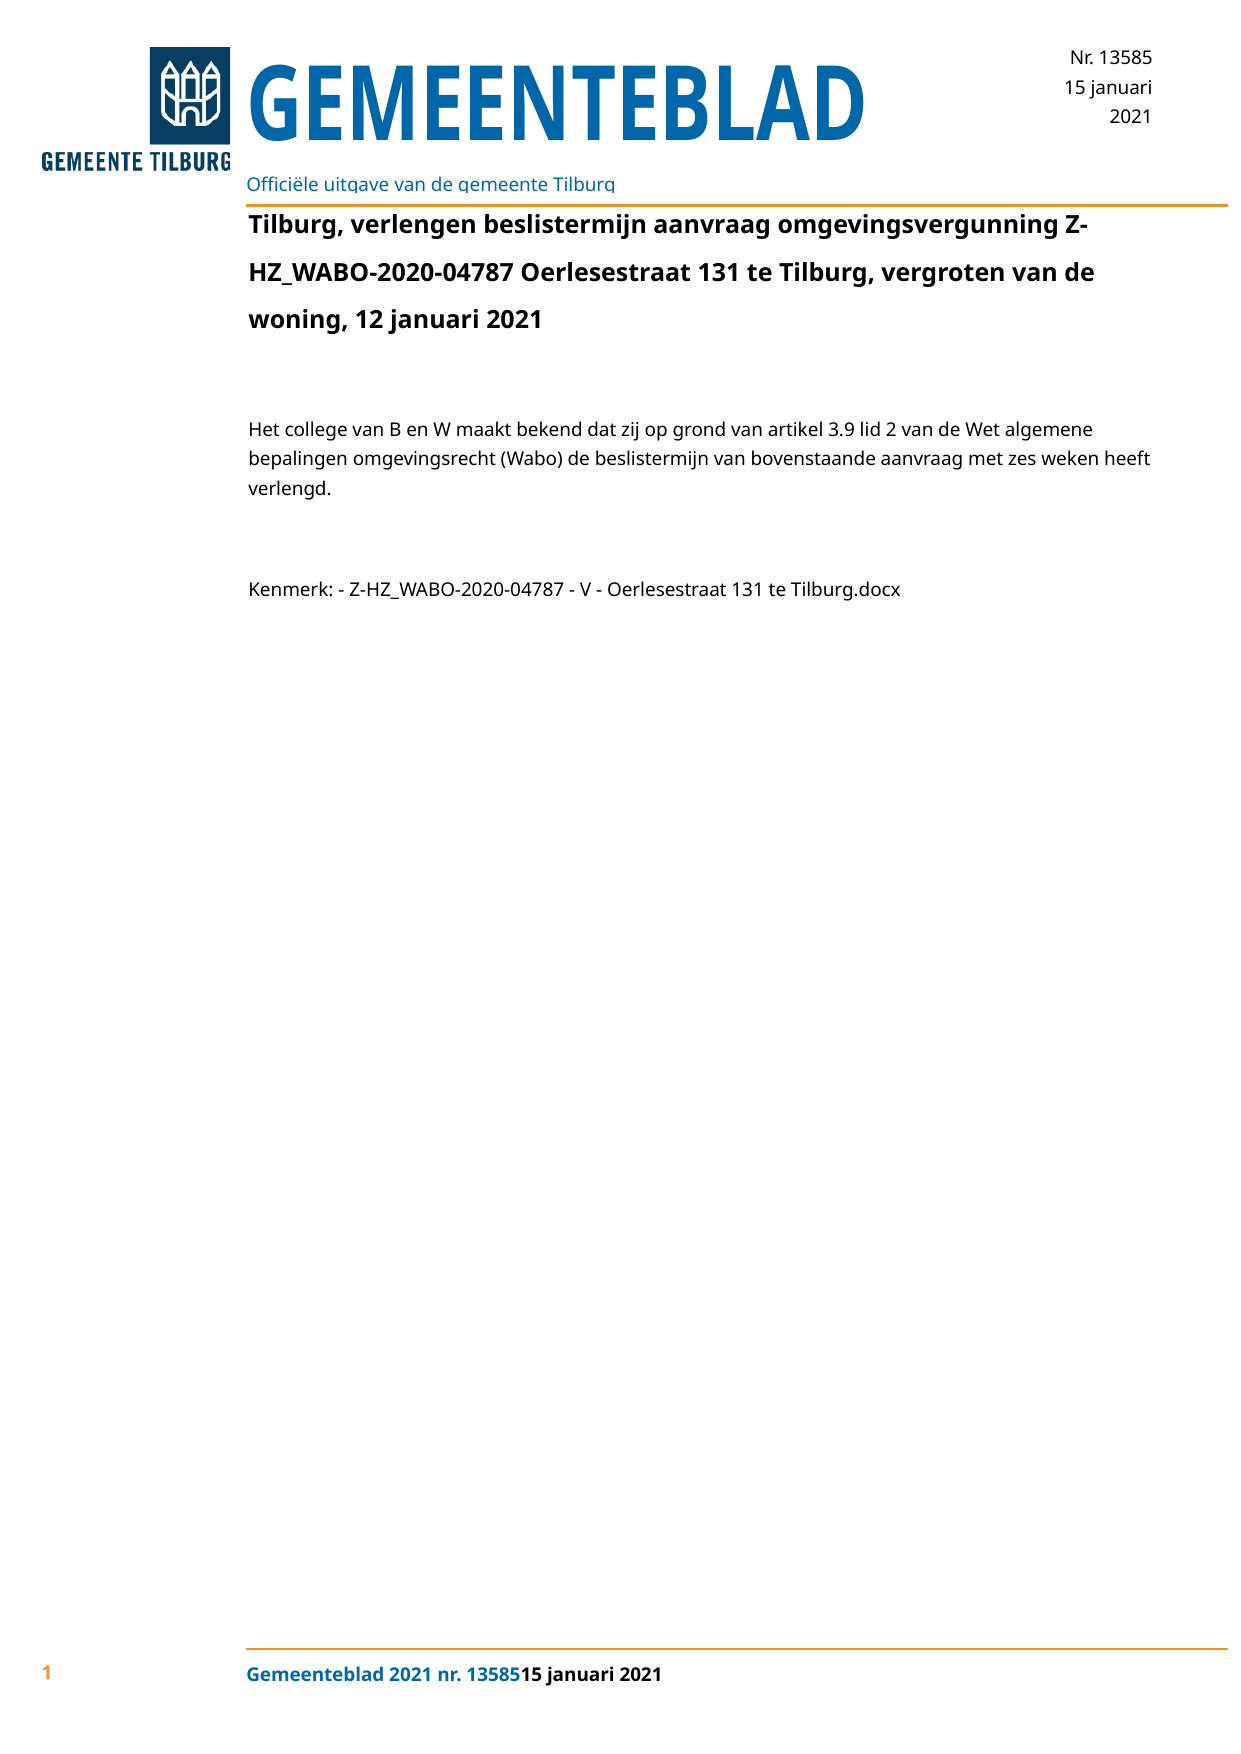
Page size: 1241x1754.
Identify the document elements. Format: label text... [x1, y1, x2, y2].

picture [41, 47, 231, 172]
text Kenmerk: - Z-HZ_WABO-2020-04787 - V - Oerlesestraat 131 te Tilburg.docx [248, 576, 1152, 602]
text Het college van B en W maakt bekend dat zij op grond van artikel 3.9 lid 2 van de Wet algemene bepalingen omgevingsrecht (Wabo) de beslistermijn van bovenstaande aanvraag met zes weken heeft verlengd. [248, 416, 1152, 501]
text Tilburg, verlengen beslistermijn aanvraag omgevingsvergunning Z-HZ_WABO-2020-04787 Oerlesestraat 131 te Tilburg, vergroten van de woning, 12 januari 2021 [248, 207, 1152, 336]
